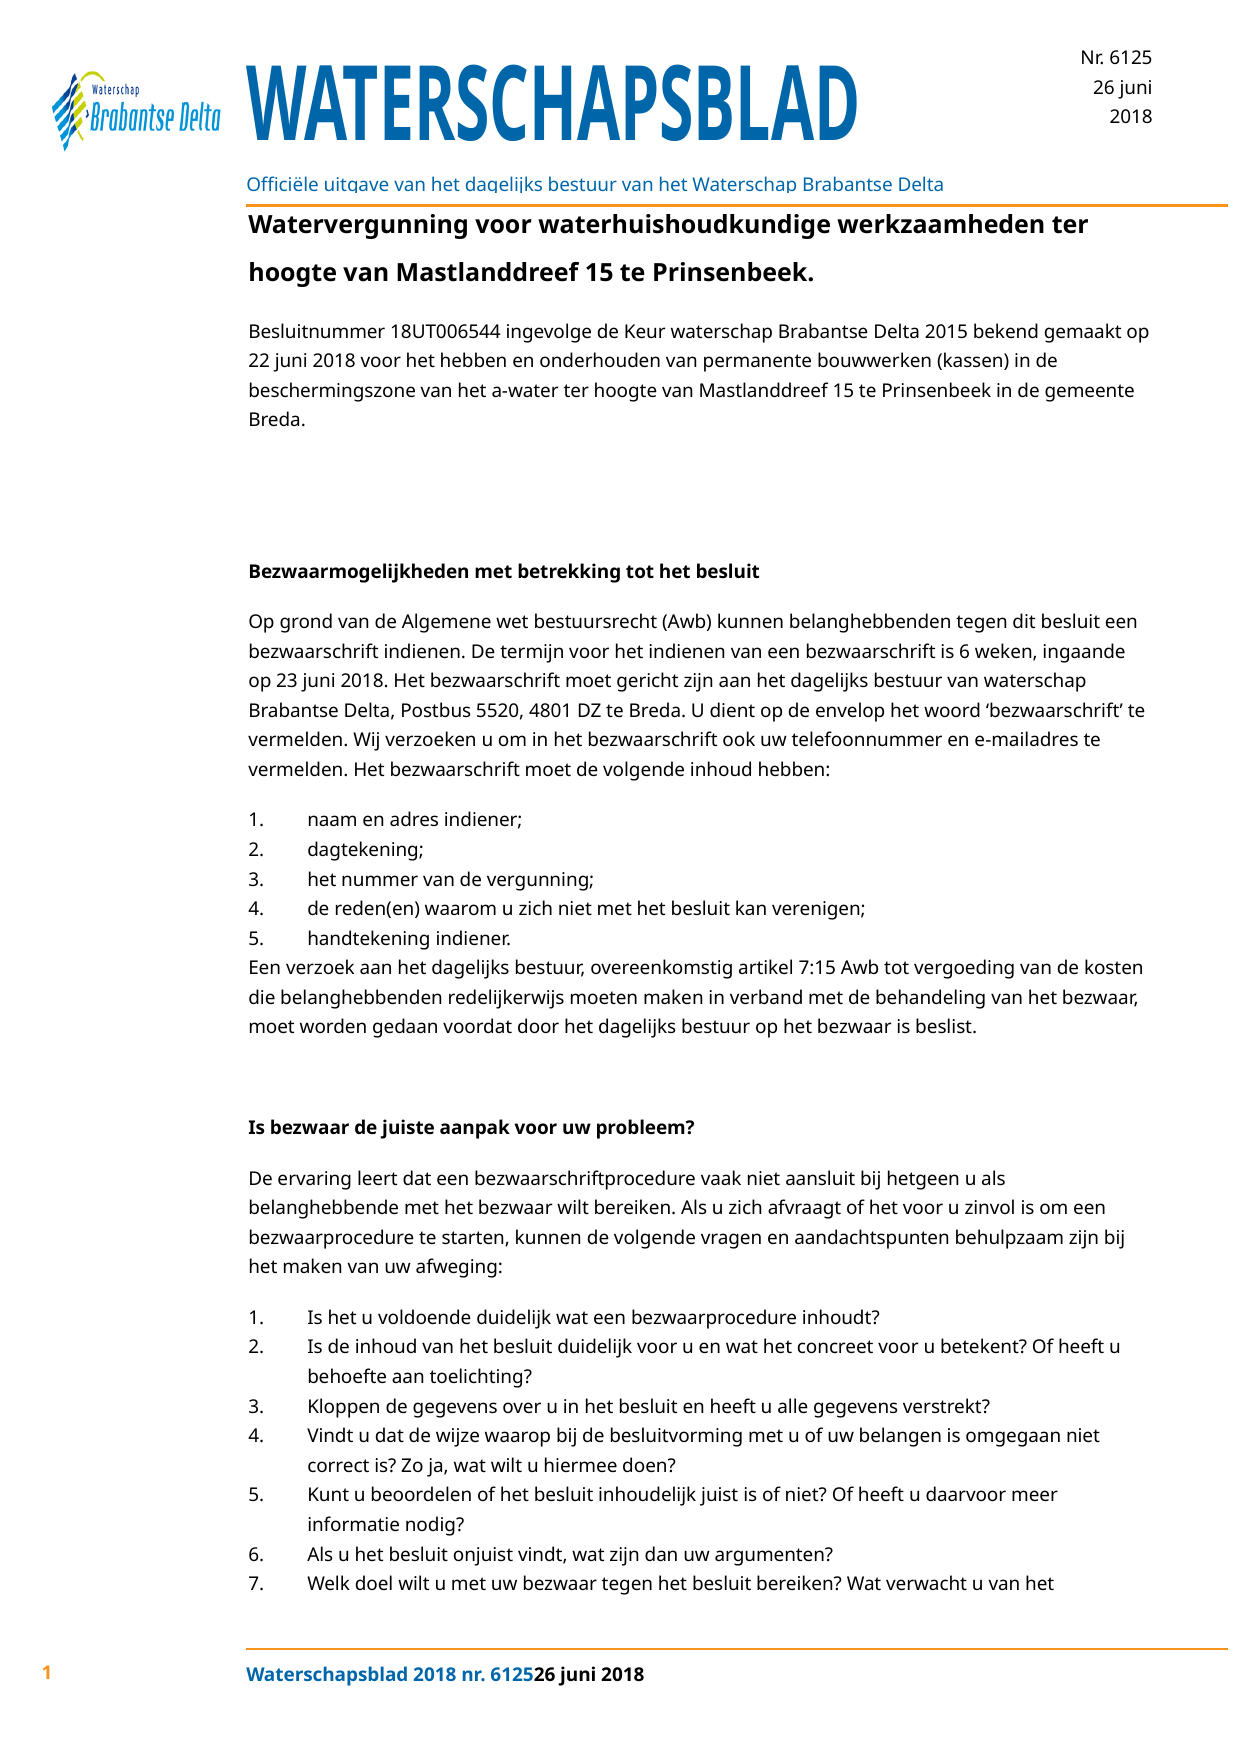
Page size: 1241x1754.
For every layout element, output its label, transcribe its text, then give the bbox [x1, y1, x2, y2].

list handtekening indiener. [248, 925, 1152, 951]
text Op grond van de Algemene wet bestuursrecht (Awb) kunnen belanghebbenden tegen dit besluit een bezwaarschrift indienen. De termijn voor het indienen van een bezwaarschrift is 6 weken, ingaande op 23 juni 2018. Het bezwaarschrift moet gericht zijn aan het dagelijks bestuur van waterschap Brabantse Delta, Postbus 5520, 4801 DZ te Breda. U dient op de envelop het woord ‘bezwaarschrift’ te vermelden. Wij verzoeken u om in het bezwaarschrift ook uw telefoonnummer en e‑mailadres te vermelden. Het bezwaarschrift moet de volgende inhoud hebben: [248, 608, 1152, 782]
list het nummer van de vergunning; [248, 866, 1152, 892]
list de reden(en) waarom u zich niet met het besluit kan verenigen; [248, 895, 1152, 921]
text Bezwaarmogelijkheden met betrekking tot het besluit [248, 558, 1152, 584]
list Kloppen de gegevens over u in het besluit en heeft u alle gegevens verstrekt? [248, 1393, 1152, 1419]
text Besluitnummer 18UT006544 ingevolge de Keur waterschap Brabantse Delta 2015 bekend gemaakt op 22 juni 2018 voor het hebben en onderhouden van permanente bouwwerken (kassen) in de beschermingszone van het a-water ter hoogte van Mastlanddreef 15 te Prinsenbeek in de gemeente Breda. [248, 318, 1152, 432]
text De ervaring leert dat een bezwaarschriftprocedure vaak niet aansluit bij hetgeen u als belanghebbende met het bezwaar wilt bereiken. Als u zich afvraagt of het voor u zinvol is om een bezwaarprocedure te starten, kunnen de volgende vragen en aandachtspunten behulpzaam zijn bij het maken van uw afweging: [248, 1165, 1152, 1279]
list Is het u voldoende duidelijk wat een bezwaarprocedure inhoudt? [248, 1304, 1152, 1330]
text Een verzoek aan het dagelijks bestuur, overeenkomstig artikel 7:15 Awb tot vergoeding van de kosten die belanghebbenden redelijkerwijs moeten maken in verband met de behandeling van het bezwaar, moet worden gedaan voordat door het dagelijks bestuur op het bezwaar is beslist. [248, 954, 1152, 1039]
list Kunt u beoordelen of het besluit inhoudelijk juist is of niet? Of heeft u daarvoor meer informatie nodig? [248, 1482, 1152, 1537]
list Als u het besluit onjuist vindt, wat zijn dan uw argumenten? [248, 1541, 1152, 1567]
list Is de inhoud van het besluit duidelijk voor u en wat het concreet voor u betekent? Of heeft u behoefte aan toelichting? [248, 1334, 1152, 1389]
list dagtekening; [248, 836, 1152, 862]
list naam en adres indiener; [248, 807, 1152, 832]
text Is bezwaar de juiste aanpak voor uw probleem? [248, 1114, 1152, 1140]
picture [41, 47, 231, 172]
text Watervergunning voor waterhuishoudkundige werkzaamheden ter hoogte van Mastlanddreef 15 te Prinsenbeek. [248, 207, 1152, 288]
list Vindt u dat de wijze waarop bij de besluitvorming met u of uw belangen is omgegaan niet correct is? Zo ja, wat wilt u hiermee doen? [248, 1422, 1152, 1478]
list Welk doel wilt u met uw bezwaar tegen het besluit bereiken? Wat verwacht u van het [248, 1570, 1152, 1596]
